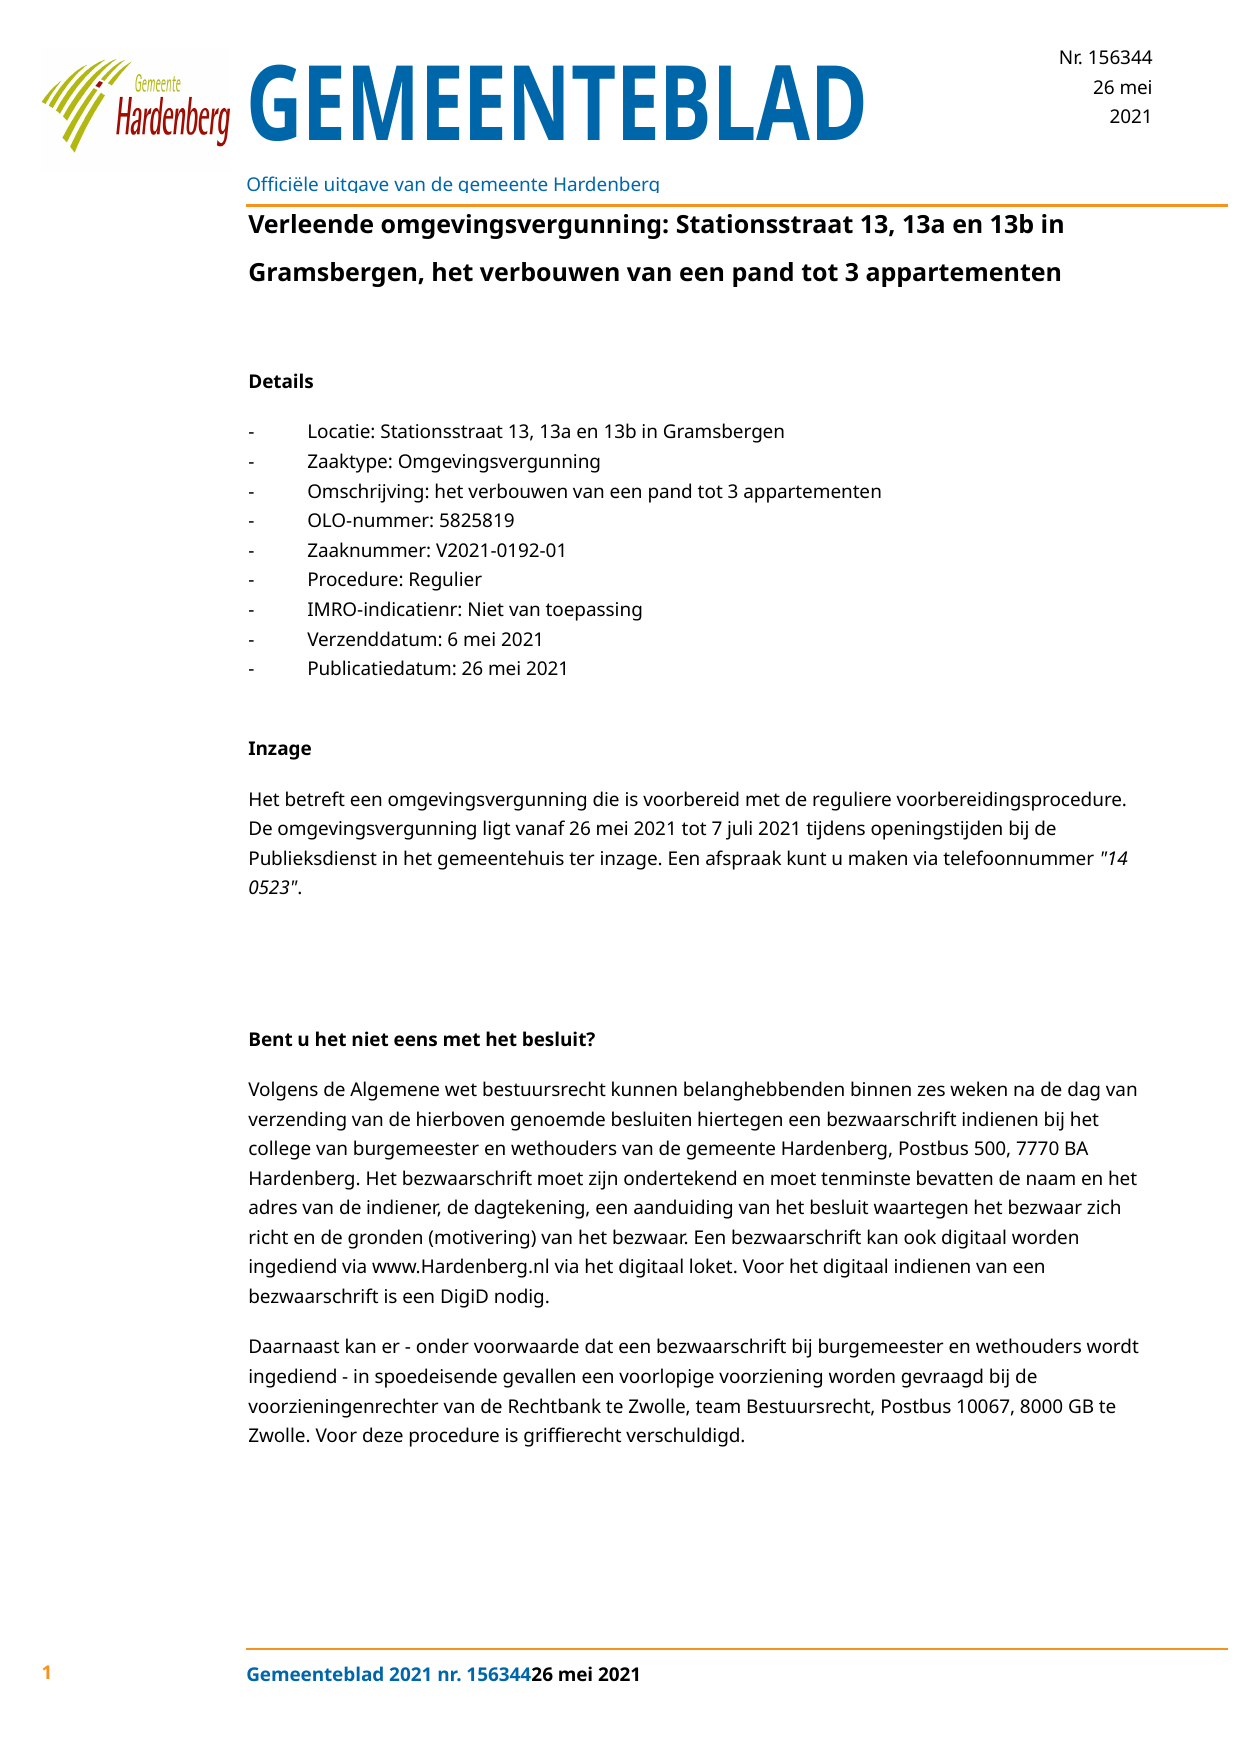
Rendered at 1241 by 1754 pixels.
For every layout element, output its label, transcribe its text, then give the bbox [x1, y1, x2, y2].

list IMRO-indicatienr: Niet van toepassing [248, 596, 1152, 622]
text Daarnaast kan er - onder voorwaarde dat een bezwaarschrift bij burgemeester en wethouders wordt ingediend - in spoedeisende gevallen een voorlopige voorziening worden gevraagd bij de voorzieningenrechter van de Rechtbank te Zwolle, team Bestuursrecht, Postbus 10067, 8000 GB te Zwolle. Voor deze procedure is griffierecht verschuldigd. [248, 1334, 1152, 1448]
text Bent u het niet eens met het besluit? [248, 1026, 1152, 1052]
text Volgens de Algemene wet bestuursrecht kunnen belanghebbenden binnen zes weken na de dag van verzending van de hierboven genoemde besluiten hiertegen een bezwaarschrift indienen bij het college van burgemeester en wethouders van de gemeente Hardenberg, Postbus 500, 7770 BA Hardenberg. Het bezwaarschrift moet zijn ondertekend en moet tenminste bevatten de naam en het adres van de indiener, de dagtekening, een aanduiding van het besluit waartegen het bezwaar zich richt en de gronden (motivering) van het bezwaar. Een bezwaarschrift kan ook digitaal worden ingediend via www.Hardenberg.nl via het digitaal loket. Voor het digitaal indienen van een bezwaarschrift is een DigiD nodig. [248, 1076, 1152, 1309]
list Zaaktype: Omgevingsvergunning [248, 448, 1152, 474]
text Details [248, 368, 1152, 394]
list Omschrijving: het verbouwen van een pand tot 3 appartementen [248, 478, 1152, 504]
text Inzage [248, 735, 1152, 761]
text Verleende omgevingsvergunning: Stationsstraat 13, 13a en 13b in Gramsbergen, het verbouwen van een pand tot 3 appartementen [248, 207, 1152, 288]
list OLO-nummer: 5825819 [248, 507, 1152, 533]
list Zaaknummer: V2021-0192-01 [248, 537, 1152, 563]
picture [41, 47, 231, 172]
list Publicatiedatum: 26 mei 2021 [248, 655, 1152, 681]
list Verzenddatum: 6 mei 2021 [248, 626, 1152, 652]
list Locatie: Stationsstraat 13, 13a en 13b in Gramsbergen [248, 419, 1152, 444]
list Procedure: Regulier [248, 567, 1152, 592]
text Het betreft een omgevingsvergunning die is voorbereid met de reguliere voorbereidingsprocedure. De omgevingsvergunning ligt vanaf 26 mei 2021 tot 7 juli 2021 tijdens openingstijden bij de Publieksdienst in het gemeentehuis ter inzage. Een afspraak kunt u maken via telefoonnummer "14 0523". [248, 786, 1152, 900]
